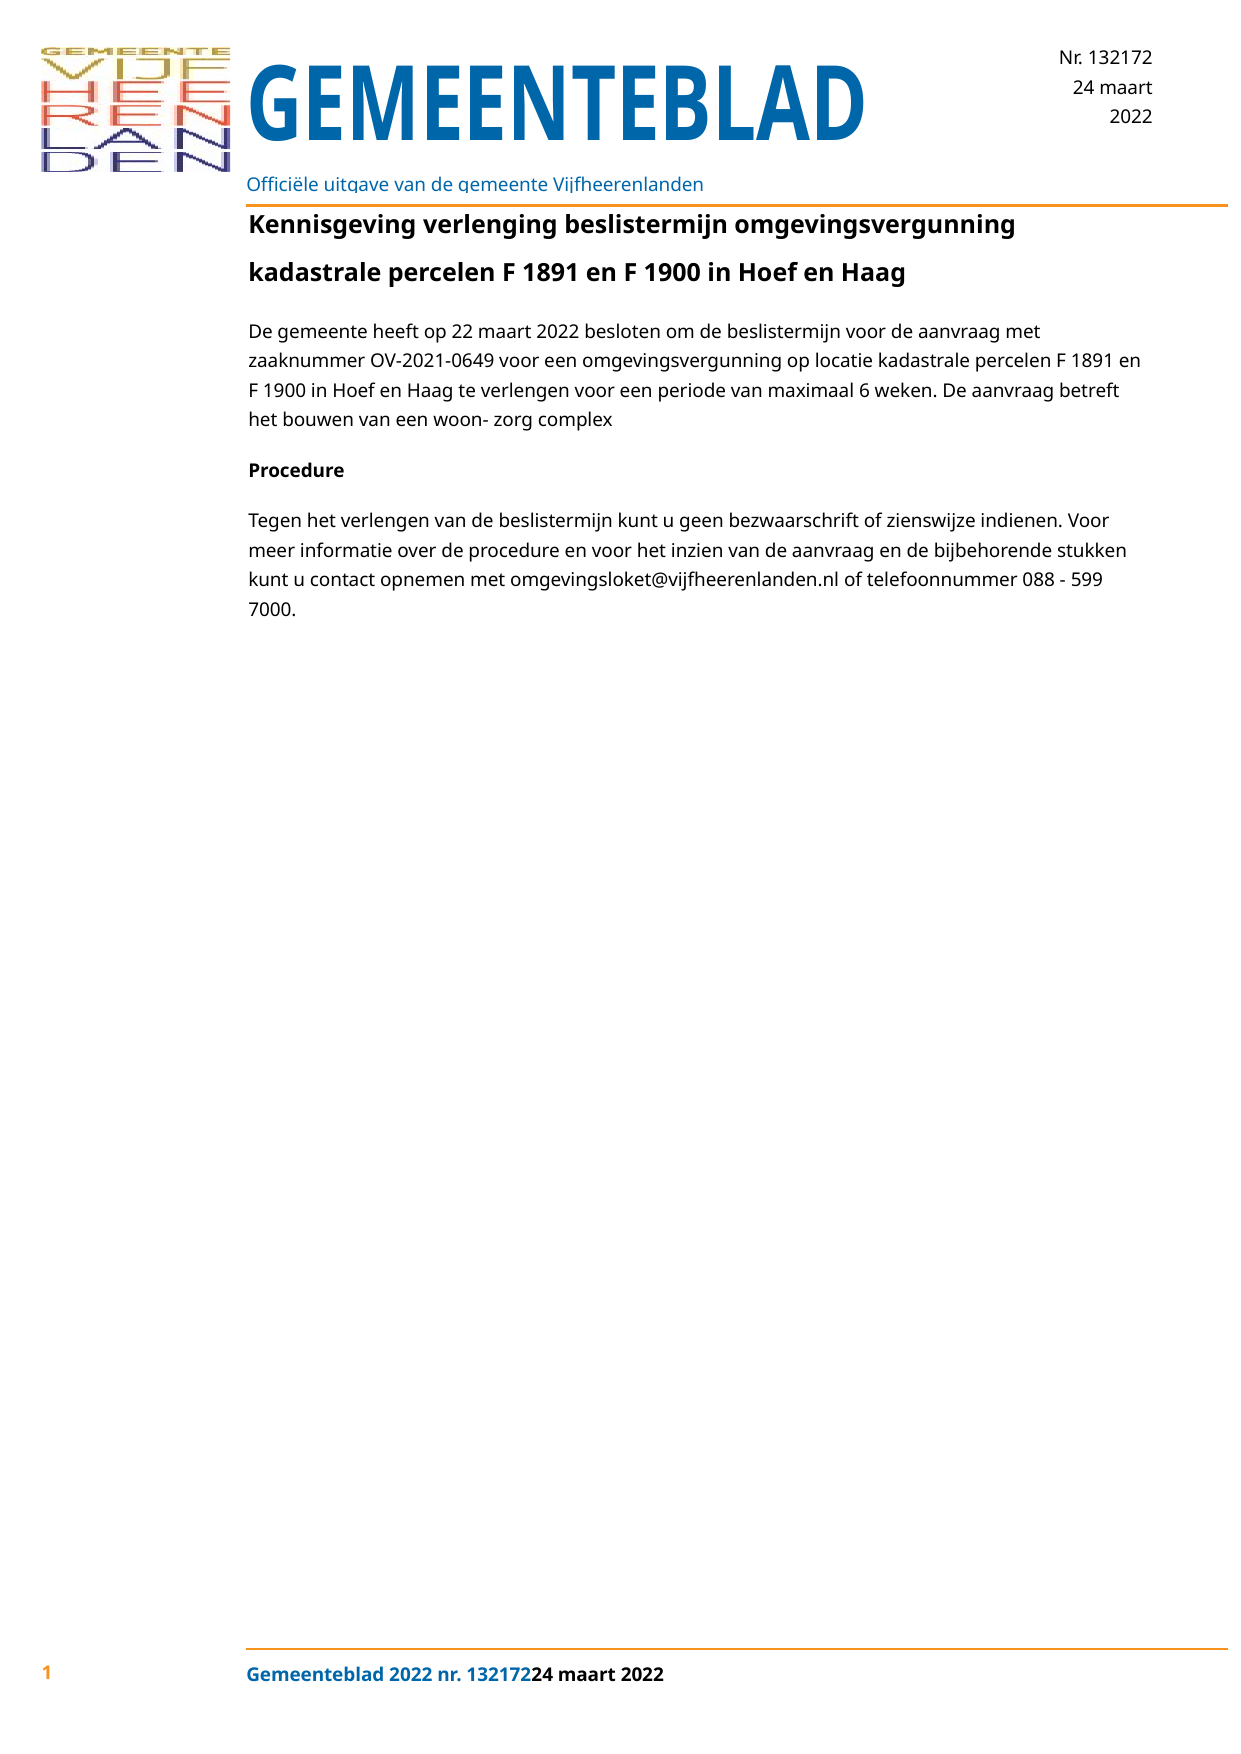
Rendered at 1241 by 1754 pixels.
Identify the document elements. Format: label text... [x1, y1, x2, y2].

text Kennisgeving verlenging beslistermijn omgevingsvergunning kadastrale percelen F 1891 en F 1900 in Hoef en Haag [248, 207, 1152, 288]
picture [41, 47, 231, 172]
text De gemeente heeft op 22 maart 2022 besloten om de beslistermijn voor de aanvraag met zaaknummer OV-2021-0649 voor een omgevingsvergunning op locatie kadastrale percelen F 1891 en F 1900 in Hoef en Haag te verlengen voor een periode van maximaal 6 weken. De aanvraag betreft het bouwen van een woon- zorg complex [248, 318, 1152, 432]
text Tegen het verlengen van de beslistermijn kunt u geen bezwaarschrift of zienswijze indienen. Voor meer informatie over de procedure en voor het inzien van de aanvraag en de bijbehorende stukken kunt u contact opnemen met omgevingsloket@vijfheerenlanden.nl of telefoonnummer 088 - 599 7000. [248, 507, 1152, 622]
text Procedure [248, 457, 1152, 483]
